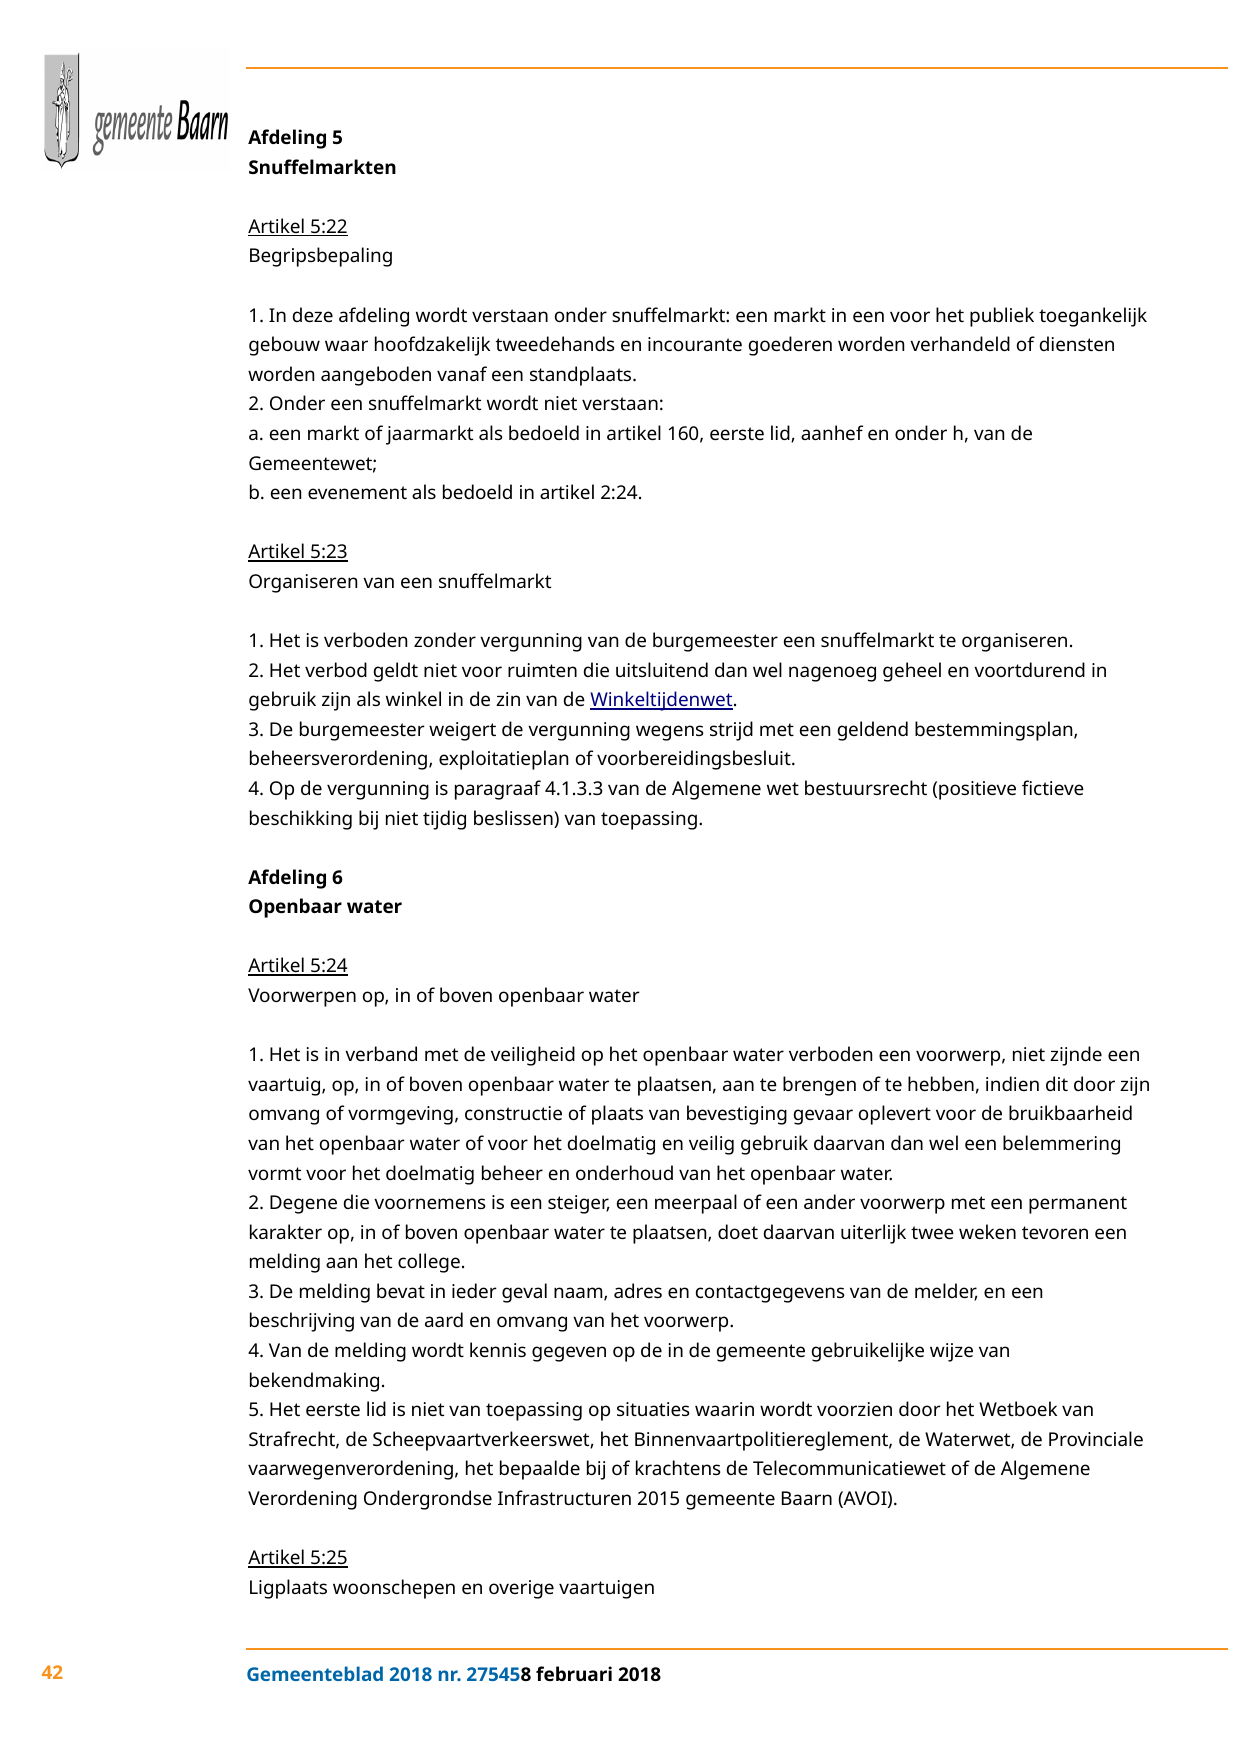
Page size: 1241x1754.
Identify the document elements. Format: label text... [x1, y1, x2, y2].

text Openbaar water [248, 893, 1152, 919]
text Artikel 5:24 [248, 953, 1152, 978]
text 5. Het eerste lid is niet van toepassing op situaties waarin wordt voorzien door het Wetboek van Strafrecht, de Scheepvaartverkeerswet, het Binnenvaartpolitiereglement, de Waterwet, de Provinciale vaarwegenverordening, het bepaalde bij of krachtens de Telecommunicatiewet of de Algemene Verordening Ondergrondse Infrastructuren 2015 gemeente Baarn (AVOI). [248, 1396, 1152, 1511]
text Voorwerpen op, in of boven openbaar water [248, 982, 1152, 1008]
text Artikel 5:23 [248, 538, 1152, 564]
picture [41, 47, 231, 172]
text Snuffelmarkten [248, 154, 1152, 180]
text 1. In deze afdeling wordt verstaan onder snuffelmarkt: een markt in een voor het publiek toegankelijk gebouw waar hoofdzakelijk tweedehands en incourante goederen worden verhandeld of diensten worden aangeboden vanaf een standplaats. [248, 302, 1152, 387]
text 3. De burgemeester weigert de vergunning wegens strijd met een geldend bestemmingsplan, beheersverordening, exploitatieplan of voorbereidingsbesluit. [248, 716, 1152, 771]
text 2. Degene die voornemens is een steiger, een meerpaal of een ander voorwerp met een permanent karakter op, in of boven openbaar water te plaatsen, doet daarvan uiterlijk twee weken tevoren een melding aan het college. [248, 1189, 1152, 1274]
text Afdeling 5 [248, 124, 1152, 150]
text Organiseren van een snuffelmarkt [248, 568, 1152, 594]
text 1. Het is verboden zonder vergunning van de burgemeester een snuffelmarkt te organiseren. [248, 627, 1152, 653]
text Ligplaats woonschepen en overige vaartuigen [248, 1574, 1152, 1600]
text 2. Onder een snuffelmarkt wordt niet verstaan: [248, 391, 1152, 416]
text b. een evenement als bedoeld in artikel 2:24. [248, 479, 1152, 505]
text 2. Het verbod geldt niet voor ruimten die uitsluitend dan wel nagenoeg geheel en voortdurend in gebruik zijn als winkel in de zin van de Winkeltijdenwet. [248, 657, 1152, 712]
text Afdeling 6 [248, 864, 1152, 890]
text a. een markt of jaarmarkt als bedoeld in artikel 160, eerste lid, aanhef en onder h, van de Gemeentewet; [248, 420, 1152, 476]
text 4. Van de melding wordt kennis gegeven op de in de gemeente gebruikelijke wijze van bekendmaking. [248, 1337, 1152, 1393]
text 4. Op de vergunning is paragraaf 4.1.3.3 van de Algemene wet bestuursrecht (positieve fictieve beschikking bij niet tijdig beslissen) van toepassing. [248, 775, 1152, 831]
text 3. De melding bevat in ieder geval naam, adres en contactgegevens van de melder, en een beschrijving van de aard en omvang van het voorwerp. [248, 1278, 1152, 1333]
text Artikel 5:25 [248, 1544, 1152, 1570]
text Begripsbepaling [248, 243, 1152, 268]
text Artikel 5:22 [248, 213, 1152, 239]
text 1. Het is in verband met de veiligheid op het openbaar water verboden een voorwerp, niet zijnde een vaartuig, op, in of boven openbaar water te plaatsen, aan te brengen of te hebben, indien dit door zijn omvang of vormgeving, constructie of plaats van bevestiging gevaar oplevert voor de bruikbaarheid van het openbaar water of voor het doelmatig en veilig gebruik daarvan dan wel een belemmering vormt voor het doelmatig beheer en onderhoud van het openbaar water. [248, 1041, 1152, 1186]
